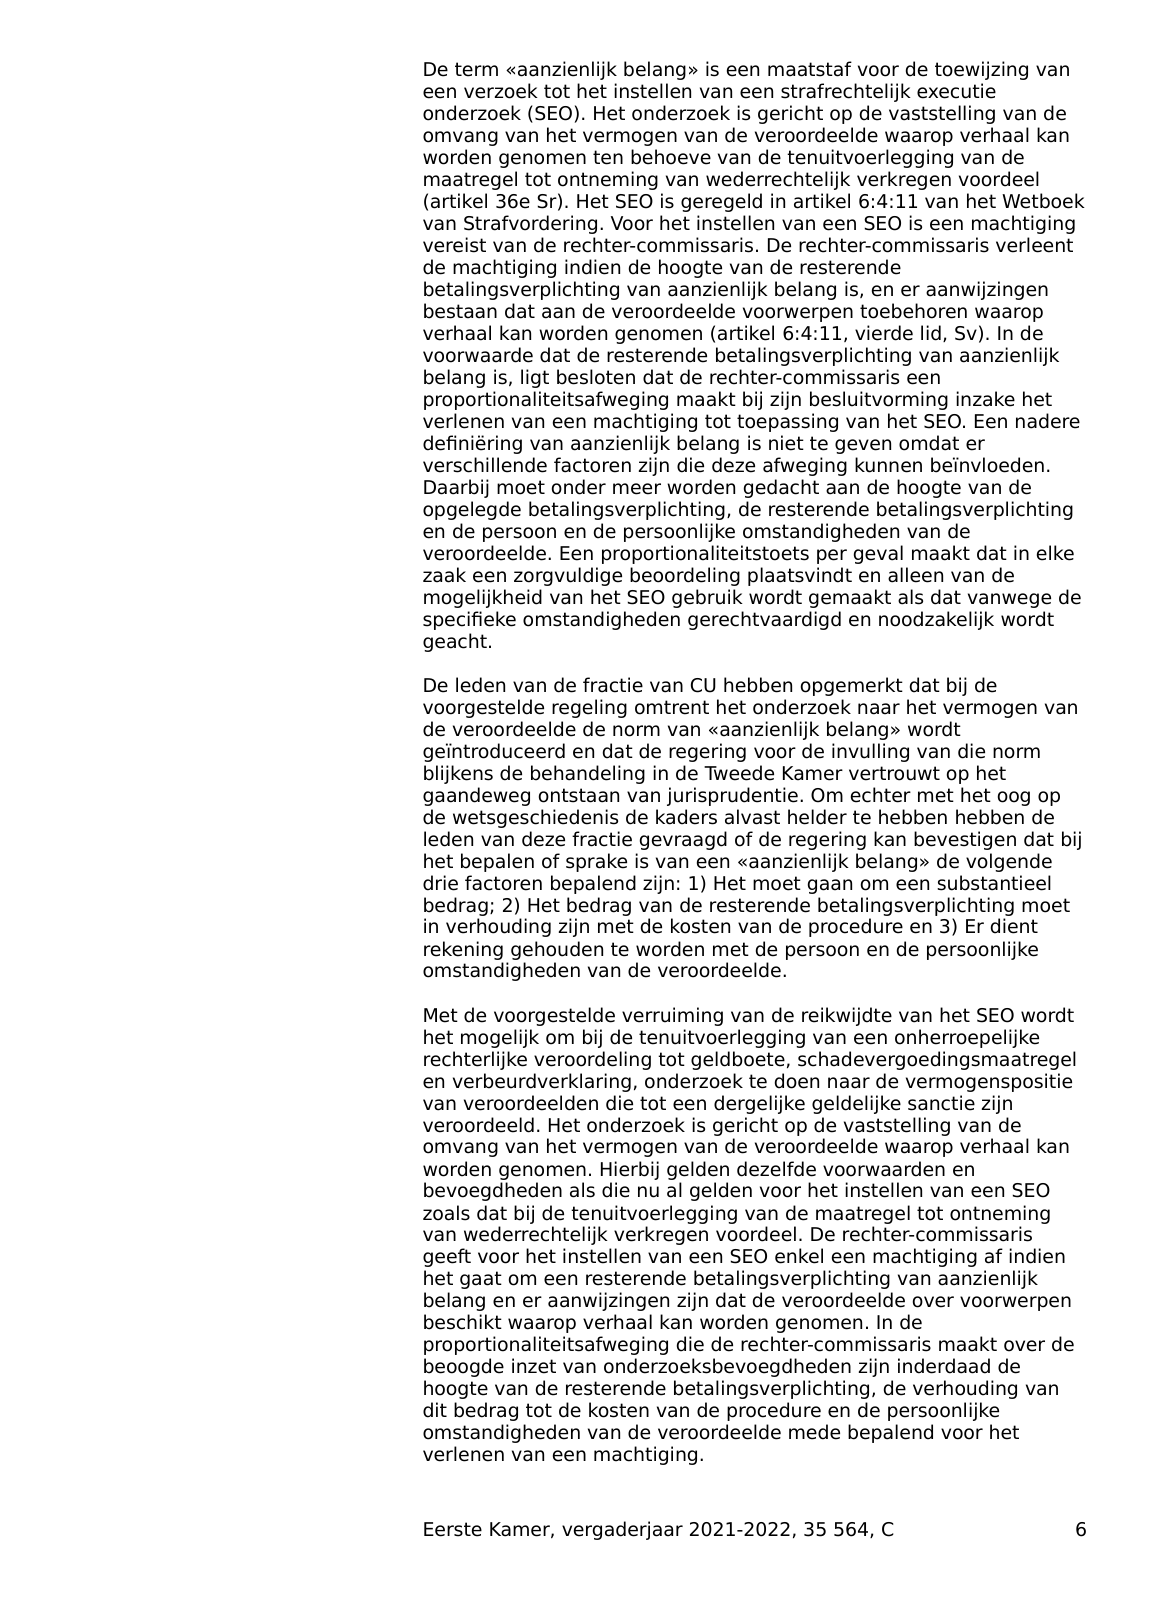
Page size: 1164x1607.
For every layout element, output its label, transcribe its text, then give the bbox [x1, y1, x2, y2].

text Met de voorgestelde verruiming van de reikwijdte van het SEO wordt het mogelijk om bij de tenuitvoerlegging van een onherroepelijke rechterlijke veroordeling tot geldboete, schadevergoedingsmaatregel en verbeurdverklaring, onderzoek te doen naar de vermogenspositie van veroordeelden die tot een dergelijke geldelijke sanctie zijn veroordeeld. Het onderzoek is gericht op de vaststelling van de omvang van het vermogen van de veroordeelde waarop verhaal kan worden genomen. Hierbij gelden dezelfde voorwaarden en bevoegdheden als die nu al gelden voor het instellen van een SEO zoals dat bij de tenuitvoerlegging van de maatregel tot ontneming van wederrechtelijk verkregen voordeel. De rechter-commissaris geeft voor het instellen van een SEO enkel een machtiging af indien het gaat om een resterende betalingsverplichting van aanzienlijk belang en er aanwijzingen zijn dat de veroordeelde over voorwerpen beschikt waarop verhaal kan worden genomen. In de proportionaliteitsafweging die de rechter-commissaris maakt over de beoogde inzet van onderzoeksbevoegdheden zijn inderdaad de hoogte van de resterende betalingsverplichting, de verhouding van dit bedrag tot de kosten van de procedure en de persoonlijke omstandigheden van de veroordeelde mede bepalend voor het verlenen van een machtiging. [422, 1004, 1087, 1466]
text De term «aanzienlijk belang» is een maatstaf voor de toewijzing van een verzoek tot het instellen van een strafrechtelijk executie onderzoek (SEO). Het onderzoek is gericht op de vaststelling van de omvang van het vermogen van de veroordeelde waarop verhaal kan worden genomen ten behoeve van de tenuitvoerlegging van de maatregel tot ontneming van wederrechtelijk verkregen voordeel (artikel 36e Sr). Het SEO is geregeld in artikel 6:4:11 van het Wetboek van Strafvordering. Voor het instellen van een SEO is een machtiging vereist van de rechter-commissaris. De rechter-commissaris verleent de machtiging indien de hoogte van de resterende betalingsverplichting van aanzienlijk belang is, en er aanwijzingen bestaan dat aan de veroordeelde voorwerpen toebehoren waarop verhaal kan worden genomen (artikel 6:4:11, vierde lid, Sv). In de voorwaarde dat de resterende betalingsverplichting van aanzienlijk belang is, ligt besloten dat de rechter-commissaris een proportionaliteitsafweging maakt bij zijn besluitvorming inzake het verlenen van een machtiging tot toepassing van het SEO. Een nadere definiëring van aanzienlijk belang is niet te geven omdat er verschillende factoren zijn die deze afweging kunnen beïnvloeden. Daarbij moet onder meer worden gedacht aan de hoogte van de opgelegde betalingsverplichting, de resterende betalingsverplichting en de persoon en de persoonlijke omstandigheden van de veroordeelde. Een proportionaliteitstoets per geval maakt dat in elke zaak een zorgvuldige beoordeling plaatsvindt en alleen van de mogelijkheid van het SEO gebruik wordt gemaakt als dat vanwege de specifieke omstandigheden gerechtvaardigd en noodzakelijk wordt geacht. [422, 59, 1087, 652]
text De leden van de fractie van CU hebben opgemerkt dat bij de voorgestelde regeling omtrent het onderzoek naar het vermogen van de veroordeelde de norm van «aanzienlijk belang» wordt geïntroduceerd en dat de regering voor de invulling van die norm blijkens de behandeling in de Tweede Kamer vertrouwt op het gaandeweg ontstaan van jurisprudentie. Om echter met het oog op de wetsgeschiedenis de kaders alvast helder te hebben hebben de leden van deze fractie gevraagd of de regering kan bevestigen dat bij het bepalen of sprake is van een «aanzienlijk belang» de volgende drie factoren bepalend zijn: 1) Het moet gaan om een substantieel bedrag; 2) Het bedrag van de resterende betalingsverplichting moet in verhouding zijn met de kosten van de procedure en 3) Er dient rekening gehouden te worden met de persoon en de persoonlijke omstandigheden van de veroordeelde. [422, 675, 1087, 982]
